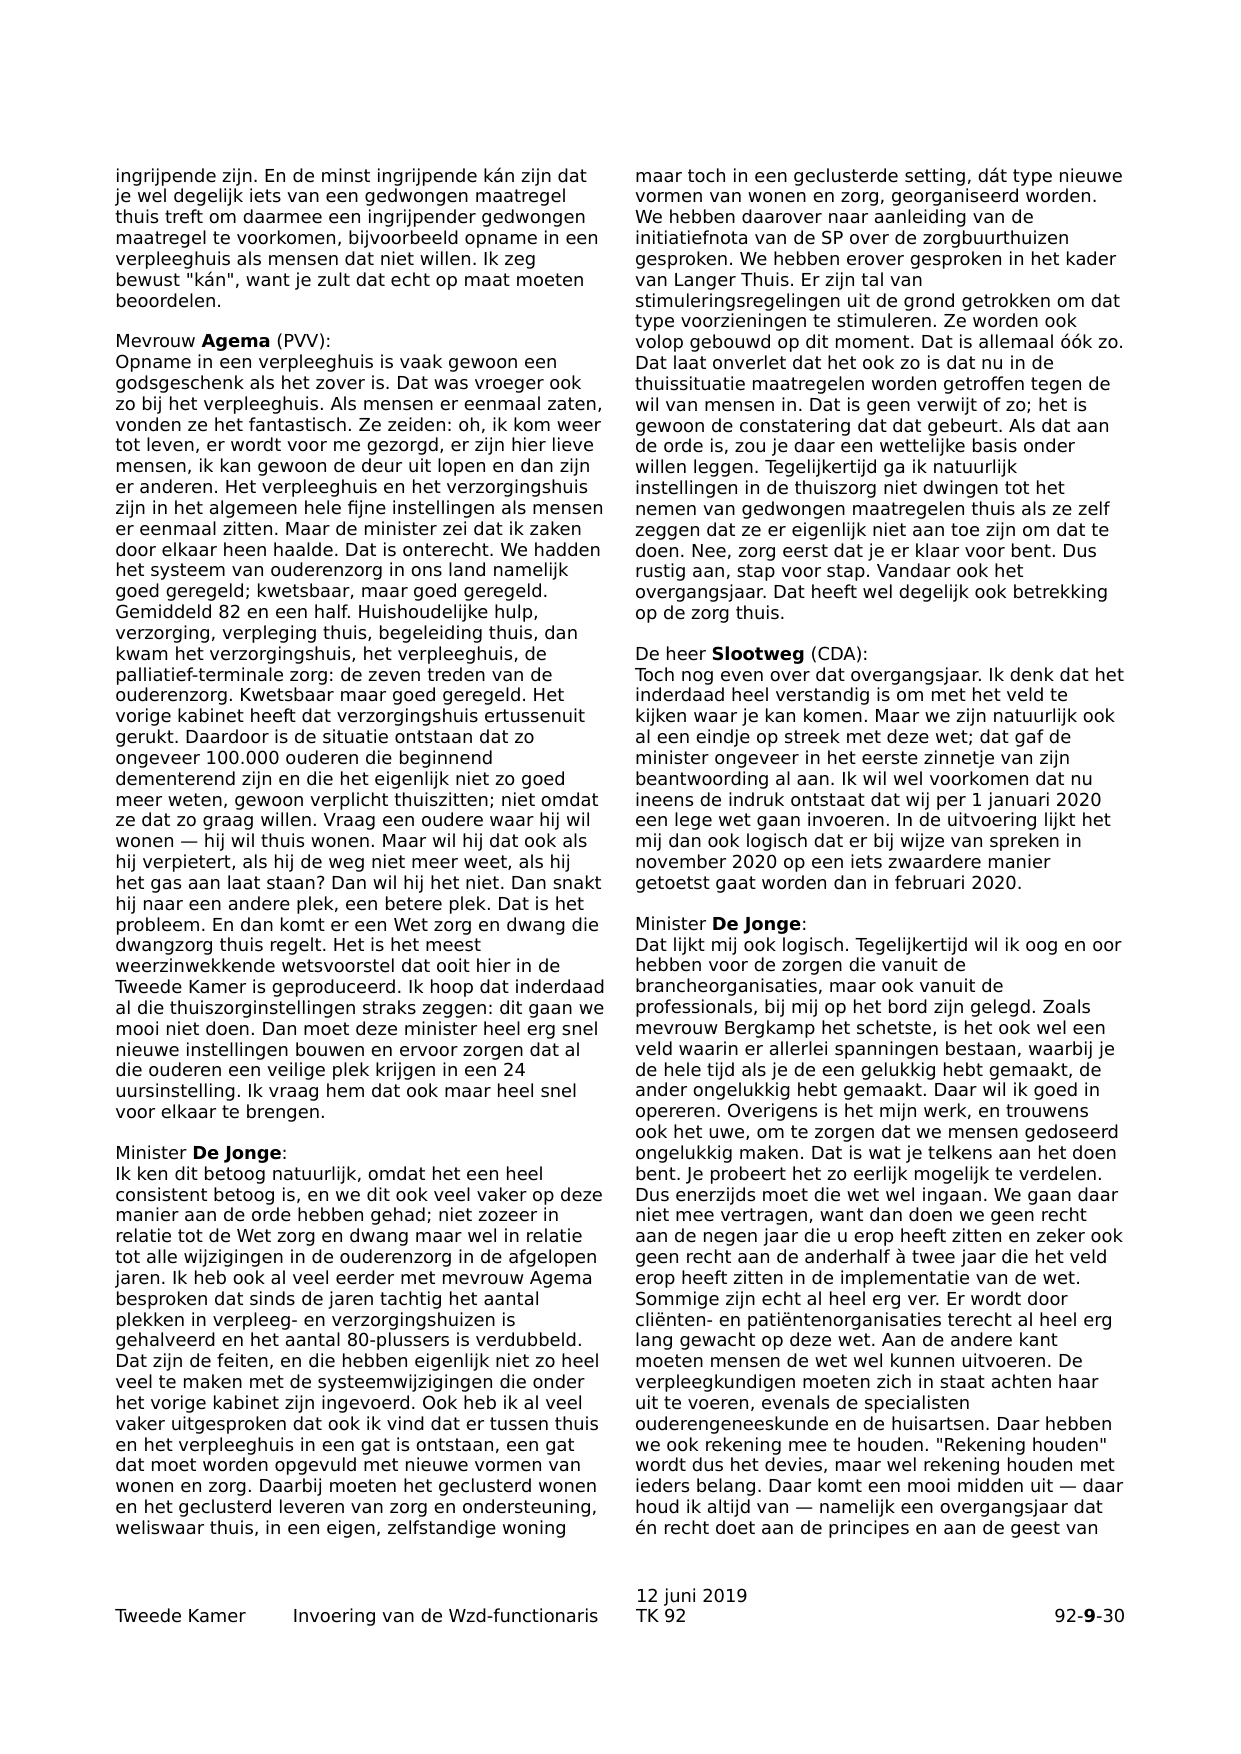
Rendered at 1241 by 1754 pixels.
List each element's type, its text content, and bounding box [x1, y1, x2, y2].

text De heer Slootweg (CDA): [635, 644, 1125, 664]
text Toch nog even over dat overgangsjaar. Ik denk dat het inderdaad heel verstandig is om met het veld te kijken waar je kan komen. Maar we zijn natuurlijk ook al een eindje op streek met deze wet; dat gaf de minister ongeveer in het eerste zinnetje van zijn beantwoording al aan. Ik wil wel voorkomen dat nu ineens de indruk ontstaat dat wij per 1 januari 2020 een lege wet gaan invoeren. In de uitvoering lijkt het mij dan ook logisch dat er bij wijze van spreken in november 2020 op een iets zwaardere manier getoetst gaat worden dan in februari 2020. [635, 664, 1125, 893]
text ingrijpende zijn. En de minst ingrijpende kán zijn dat je wel degelijk iets van een gedwongen maatregel thuis treft om daarmee een ingrijpender gedwongen maatregel te voorkomen, bijvoorbeeld opname in een verpleeghuis als mensen dat niet willen. Ik zeg bewust "kán", want je zult dat echt op maat moeten beoordelen. [115, 165, 605, 311]
text Dat lijkt mij ook logisch. Tegelijkertijd wil ik oog en oor hebben voor de zorgen die vanuit de brancheorganisaties, maar ook vanuit de professionals, bij mij op het bord zijn gelegd. Zoals mevrouw Bergkamp het schetste, is het ook wel een veld waarin er allerlei spanningen bestaan, waarbij je de hele tijd als je de een gelukkig hebt gemaakt, de ander ongelukkig hebt gemaakt. Daar wil ik goed in opereren. Overigens is het mijn werk, en trouwens ook het uwe, om te zorgen dat we mensen gedoseerd ongelukkig maken. Dat is wat je telkens aan het doen bent. Je probeert het zo eerlijk mogelijk te verdelen. [635, 934, 1125, 1184]
text Opname in een verpleeghuis is vaak gewoon een godsgeschenk als het zover is. Dat was vroeger ook zo bij het verpleeghuis. Als mensen er eenmaal zaten, vonden ze het fantastisch. Ze zeiden: oh, ik kom weer tot leven, er wordt voor me gezorgd, er zijn hier lieve mensen, ik kan gewoon de deur uit lopen en dan zijn er anderen. Het verpleeghuis en het verzorgingshuis zijn in het algemeen hele fijne instellingen als mensen er eenmaal zitten. Maar de minister zei dat ik zaken door elkaar heen haalde. Dat is onterecht. We hadden het systeem van ouderenzorg in ons land namelijk goed geregeld; kwetsbaar, maar goed geregeld. Gemiddeld 82 en een half. Huishoudelijke hulp, verzorging, verpleging thuis, begeleiding thuis, dan kwam het verzorgingshuis, het verpleeghuis, de palliatief-terminale zorg: de zeven treden van de ouderenzorg. Kwetsbaar maar goed geregeld. Het vorige kabinet heeft dat verzorgingshuis ertussenuit gerukt. Daardoor is de situatie ontstaan dat zo ongeveer 100.000 ouderen die beginnend dementerend zijn en die het eigenlijk niet zo goed meer weten, gewoon verplicht thuiszitten; niet omdat ze dat zo graag willen. Vraag een oudere waar hij wil wonen — hij wil thuis wonen. Maar wil hij dat ook als hij verpietert, als hij de weg niet meer weet, als hij het gas aan laat staan? Dan wil hij het niet. Dan snakt hij naar een andere plek, een betere plek. Dat is het probleem. En dan komt er een Wet zorg en dwang die dwangzorg thuis regelt. Het is het meest weerzinwekkende wetsvoorstel dat ooit hier in de Tweede Kamer is geproduceerd. Ik hoop dat inderdaad al die thuiszorginstellingen straks zeggen: dit gaan we mooi niet doen. Dan moet deze minister heel erg snel nieuwe instellingen bouwen en ervoor zorgen dat al die ouderen een veilige plek krijgen in een 24 uursinstelling. Ik vraag hem dat ook maar heel snel voor elkaar te brengen. [115, 352, 605, 1123]
text Minister De Jonge: [635, 913, 1125, 934]
text Mevrouw Agema (PVV): [115, 331, 605, 352]
text Minister De Jonge: [115, 1143, 605, 1163]
text Dus enerzijds moet die wet wel ingaan. We gaan daar niet mee vertragen, want dan doen we geen recht aan de negen jaar die u erop heeft zitten en zeker ook geen recht aan de anderhalf à twee jaar die het veld erop heeft zitten in de implementatie van de wet. Sommige zijn echt al heel erg ver. Er wordt door cliënten- en patiëntenorganisaties terecht al heel erg lang gewacht op deze wet. Aan de andere kant moeten mensen de wet wel kunnen uitvoeren. De verpleegkundigen moeten zich in staat achten haar uit te voeren, evenals de specialisten ouderengeneeskunde en de huisartsen. Daar hebben we ook rekening mee te houden. "Rekening houden" wordt dus het devies, maar wel rekening houden met ieders belang. Daar komt een mooi midden uit — daar houd ik altijd van — namelijk een overgangsjaar dat én recht doet aan de principes en aan de geest van [635, 1184, 1125, 1538]
text maar toch in een geclusterde setting, dát type nieuwe vormen van wonen en zorg, georganiseerd worden. We hebben daarover naar aanleiding van de initiatiefnota van de SP over de zorgbuurthuizen gesproken. We hebben erover gesproken in het kader van Langer Thuis. Er zijn tal van stimuleringsregelingen uit de grond getrokken om dat type voorzieningen te stimuleren. Ze worden ook volop gebouwd op dit moment. Dat is allemaal óók zo. Dat laat onverlet dat het ook zo is dat nu in de thuissituatie maatregelen worden getroffen tegen de wil van mensen in. Dat is geen verwijt of zo; het is gewoon de constatering dat dat gebeurt. Als dat aan de orde is, zou je daar een wettelijke basis onder willen leggen. Tegelijkertijd ga ik natuurlijk instellingen in de thuiszorg niet dwingen tot het nemen van gedwongen maatregelen thuis als ze zelf zeggen dat ze er eigenlijk niet aan toe zijn om dat te doen. Nee, zorg eerst dat je er klaar voor bent. Dus rustig aan, stap voor stap. Vandaar ook het overgangsjaar. Dat heeft wel degelijk ook betrekking op de zorg thuis. [635, 165, 1125, 624]
text Ik ken dit betoog natuurlijk, omdat het een heel consistent betoog is, en we dit ook veel vaker op deze manier aan de orde hebben gehad; niet zozeer in relatie tot de Wet zorg en dwang maar wel in relatie tot alle wijzigingen in de ouderenzorg in de afgelopen jaren. Ik heb ook al veel eerder met mevrouw Agema besproken dat sinds de jaren tachtig het aantal plekken in verpleeg- en verzorgingshuizen is gehalveerd en het aantal 80-plussers is verdubbeld. Dat zijn de feiten, en die hebben eigenlijk niet zo heel veel te maken met de systeemwijzigingen die onder het vorige kabinet zijn ingevoerd. Ook heb ik al veel vaker uitgesproken dat ook ik vind dat er tussen thuis en het verpleeghuis in een gat is ontstaan, een gat dat moet worden opgevuld met nieuwe vormen van wonen en zorg. Daarbij moeten het geclusterd wonen en het geclusterd leveren van zorg en ondersteuning, weliswaar thuis, in een eigen, zelfstandige woning [115, 1163, 605, 1538]
